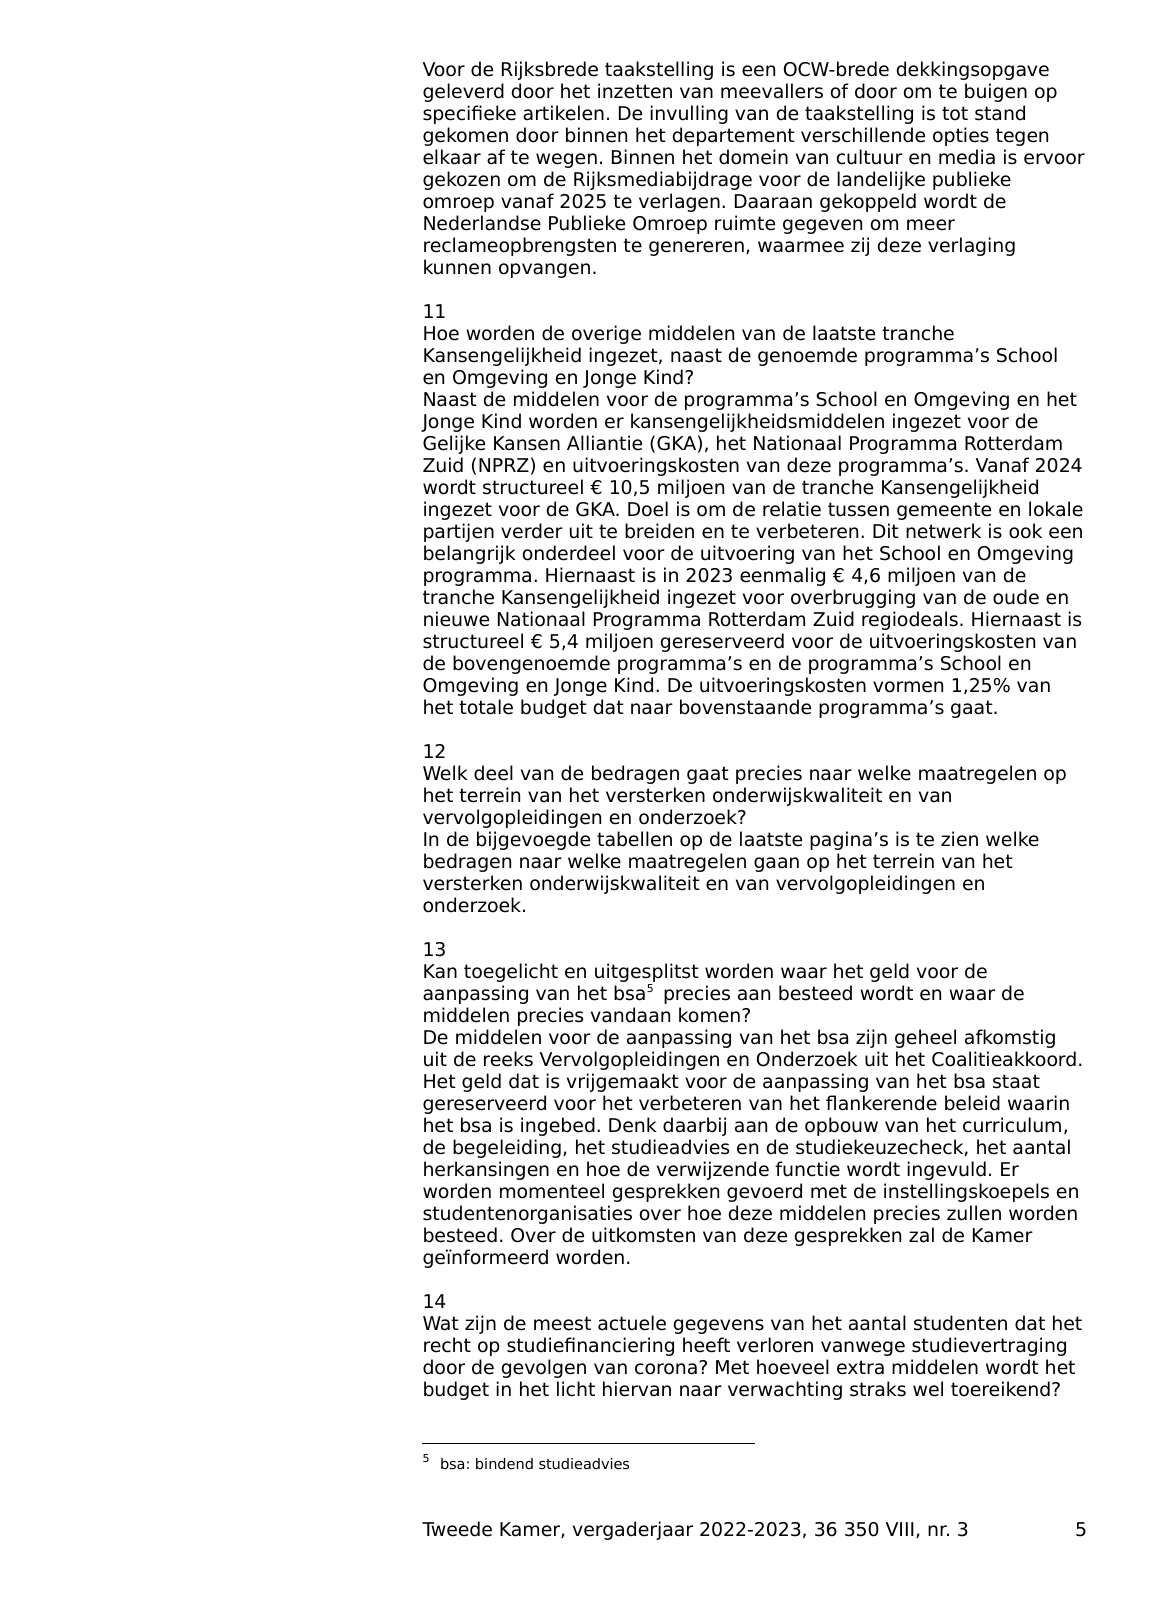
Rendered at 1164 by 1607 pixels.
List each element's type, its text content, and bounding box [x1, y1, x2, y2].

text Naast de middelen voor de programma’s School en Omgeving en het Jonge Kind worden er kansengelijkheidsmiddelen ingezet voor de Gelijke Kansen Alliantie (GKA), het Nationaal Programma Rotterdam Zuid (NPRZ) en uitvoeringskosten van deze programma’s. Vanaf 2024 wordt structureel € 10,5 miljoen van de tranche Kansengelijkheid ingezet voor de GKA. Doel is om de relatie tussen gemeente en lokale partijen verder uit te breiden en te verbeteren. Dit netwerk is ook een belangrijk onderdeel voor de uitvoering van het School en Omgeving programma. Hiernaast is in 2023 eenmalig € 4,6 miljoen van de tranche Kansengelijkheid ingezet voor overbrugging van de oude en nieuwe Nationaal Programma Rotterdam Zuid regiodeals. Hiernaast is structureel € 5,4 miljoen gereserveerd voor de uitvoeringskosten van de bovengenoemde programma’s en de programma’s School en Omgeving en Jonge Kind. De uitvoeringskosten vormen 1,25% van het totale budget dat naar bovenstaande programma’s gaat. [422, 389, 1087, 719]
text In de bijgevoegde tabellen op de laatste pagina’s is te zien welke bedragen naar welke maatregelen gaan op het terrein van het versterken onderwijskwaliteit en van vervolgopleidingen en onderzoek. [422, 829, 1087, 917]
text 13 [422, 939, 1087, 961]
text Kan toegelicht en uitgesplitst worden waar het geld voor de aanpassing van het bsa precies aan besteed wordt en waar de middelen precies vandaan komen? [422, 961, 1087, 1027]
text 12 [422, 741, 1087, 763]
text De middelen voor de aanpassing van het bsa zijn geheel afkomstig uit de reeks Vervolgopleidingen en Onderzoek uit het Coalitieakkoord. Het geld dat is vrijgemaakt voor de aanpassing van het bsa staat gereserveerd voor het verbeteren van het flankerende beleid waarin het bsa is ingebed. Denk daarbij aan de opbouw van het curriculum, de begeleiding, het studieadvies en de studiekeuzecheck, het aantal herkansingen en hoe de verwijzende functie wordt ingevuld. Er worden momenteel gesprekken gevoerd met de instellingskoepels en studentenorganisaties over hoe deze middelen precies zullen worden besteed. Over de uitkomsten van deze gesprekken zal de Kamer geïnformeerd worden. [422, 1027, 1087, 1268]
text 14 [422, 1291, 1087, 1313]
text Voor de Rijksbrede taakstelling is een OCW-brede dekkingsopgave geleverd door het inzetten van meevallers of door om te buigen op specifieke artikelen. De invulling van de taakstelling is tot stand gekomen door binnen het departement verschillende opties tegen elkaar af te wegen. Binnen het domein van cultuur en media is ervoor gekozen om de Rijksmediabijdrage voor de landelijke publieke omroep vanaf 2025 te verlagen. Daaraan gekoppeld wordt de Nederlandse Publieke Omroep ruimte gegeven om meer reclameopbrengsten te genereren, waarmee zij deze verlaging kunnen opvangen. [422, 59, 1087, 279]
text Wat zijn de meest actuele gegevens van het aantal studenten dat het recht op studiefinanciering heeft verloren vanwege studievertraging door de gevolgen van corona? Met hoeveel extra middelen wordt het budget in het licht hiervan naar verwachting straks wel toereikend? [422, 1313, 1087, 1401]
text bsa: bindend studieadvies [422, 1452, 1087, 1474]
text Welk deel van de bedragen gaat precies naar welke maatregelen op het terrein van het versterken onderwijskwaliteit en van vervolgopleidingen en onderzoek? [422, 763, 1087, 829]
text Hoe worden de overige middelen van de laatste tranche Kansengelijkheid ingezet, naast de genoemde programma’s School en Omgeving en Jonge Kind? [422, 323, 1087, 389]
text 11 [422, 301, 1087, 323]
